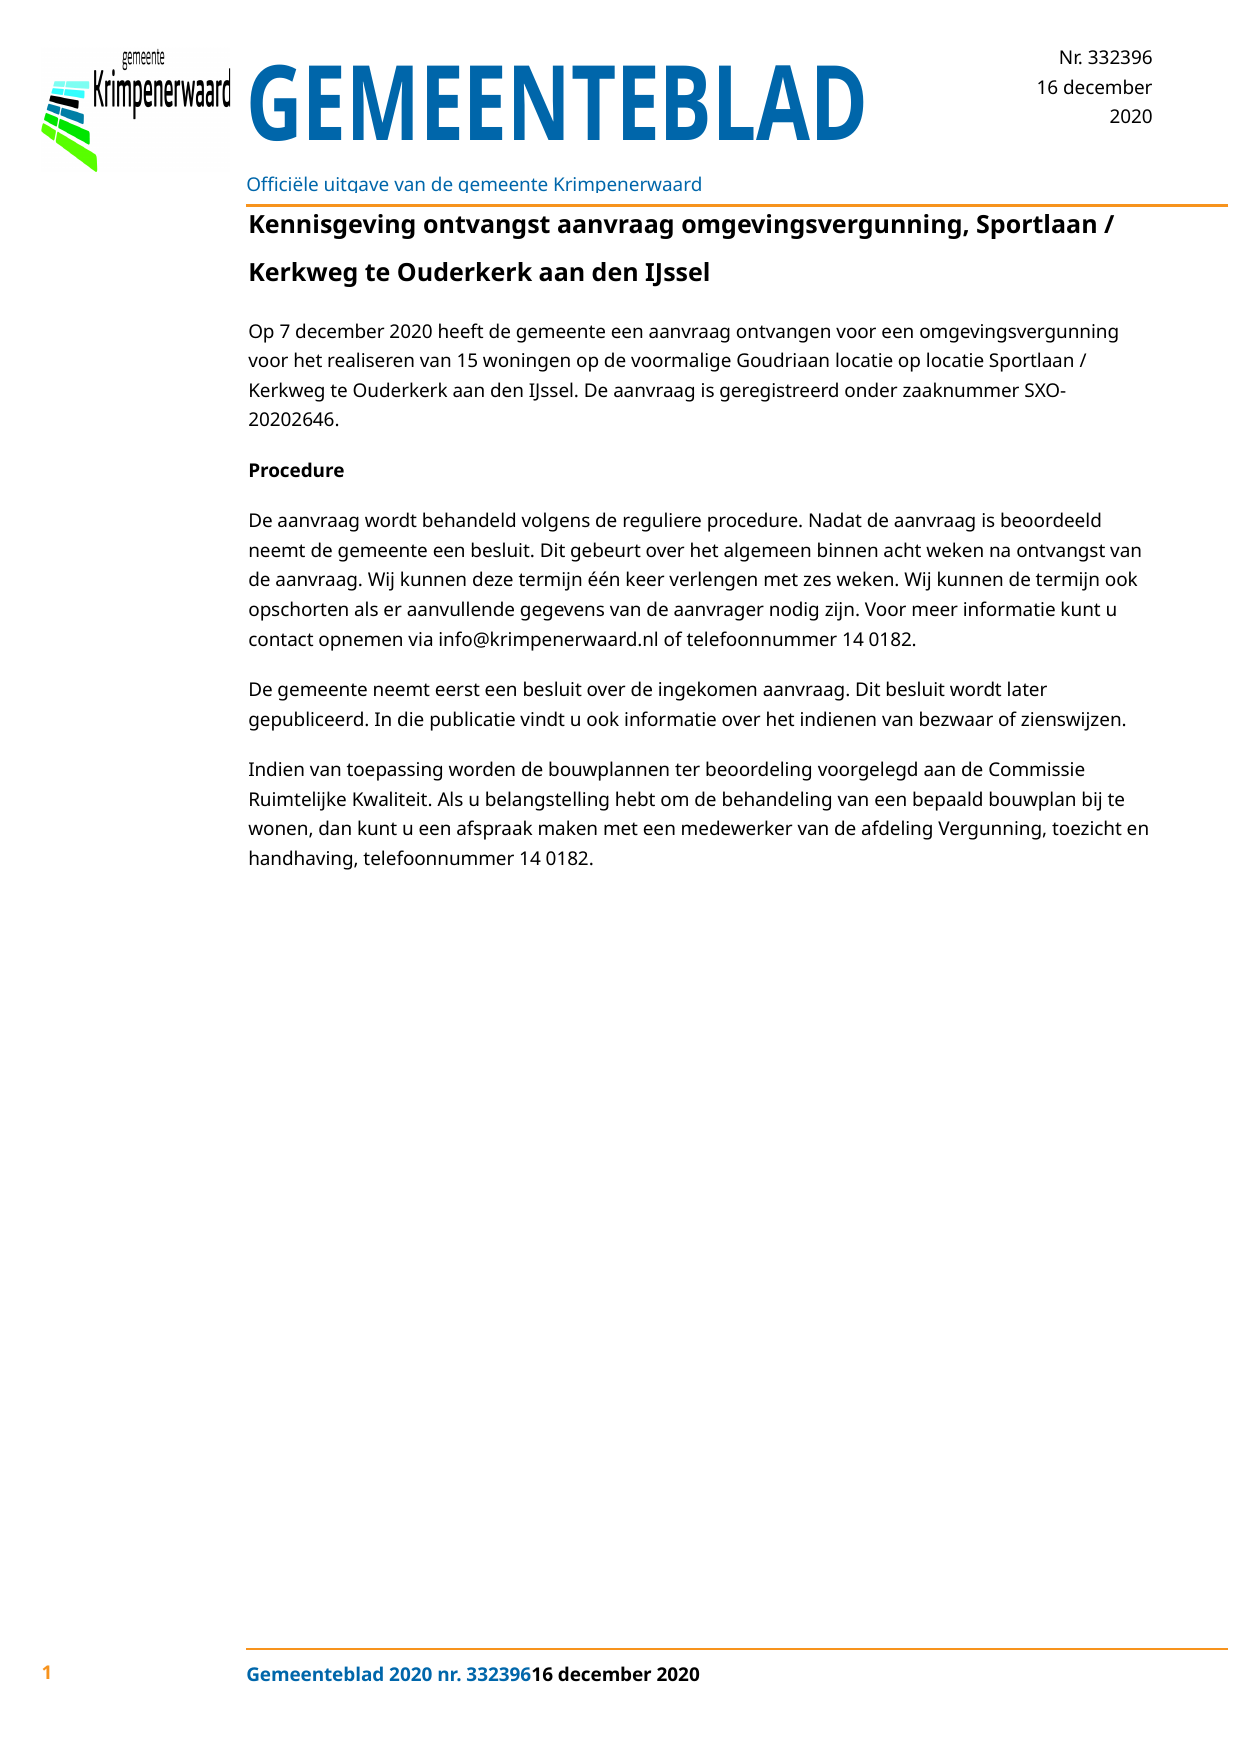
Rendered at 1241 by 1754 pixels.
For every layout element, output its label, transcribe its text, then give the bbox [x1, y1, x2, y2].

text Op 7 december 2020 heeft de gemeente een aanvraag ontvangen voor een omgevingsvergunning voor het realiseren van 15 woningen op de voormalige Goudriaan locatie op locatie Sportlaan / Kerkweg te Ouderkerk aan den IJssel. De aanvraag is geregistreerd onder zaaknummer SXO-20202646. [248, 318, 1152, 432]
picture [41, 47, 231, 172]
text Kennisgeving ontvangst aanvraag omgevingsvergunning, Sportlaan / Kerkweg te Ouderkerk aan den IJssel [248, 207, 1152, 288]
text De gemeente neemt eerst een besluit over de ingekomen aanvraag. Dit besluit wordt later gepubliceerd. In die publicatie vindt u ook informatie over het indienen van bezwaar of zienswijzen. [248, 676, 1152, 732]
text Indien van toepassing worden de bouwplannen ter beoordeling voorgelegd aan de Commissie Ruimtelijke Kwaliteit. Als u belangstelling hebt om de behandeling van een bepaald bouwplan bij te wonen, dan kunt u een afspraak maken met een medewerker van de afdeling Vergunning, toezicht en handhaving, telefoonnummer 14 0182. [248, 756, 1152, 871]
text Procedure [248, 457, 1152, 483]
text De aanvraag wordt behandeld volgens de reguliere procedure. Nadat de aanvraag is beoordeeld neemt de gemeente een besluit. Dit gebeurt over het algemeen binnen acht weken na ontvangst van de aanvraag. Wij kunnen deze termijn één keer verlengen met zes weken. Wij kunnen de termijn ook opschorten als er aanvullende gegevens van de aanvrager nodig zijn. Voor meer informatie kunt u contact opnemen via info@krimpenerwaard.nl of telefoonnummer 14 0182. [248, 507, 1152, 652]
